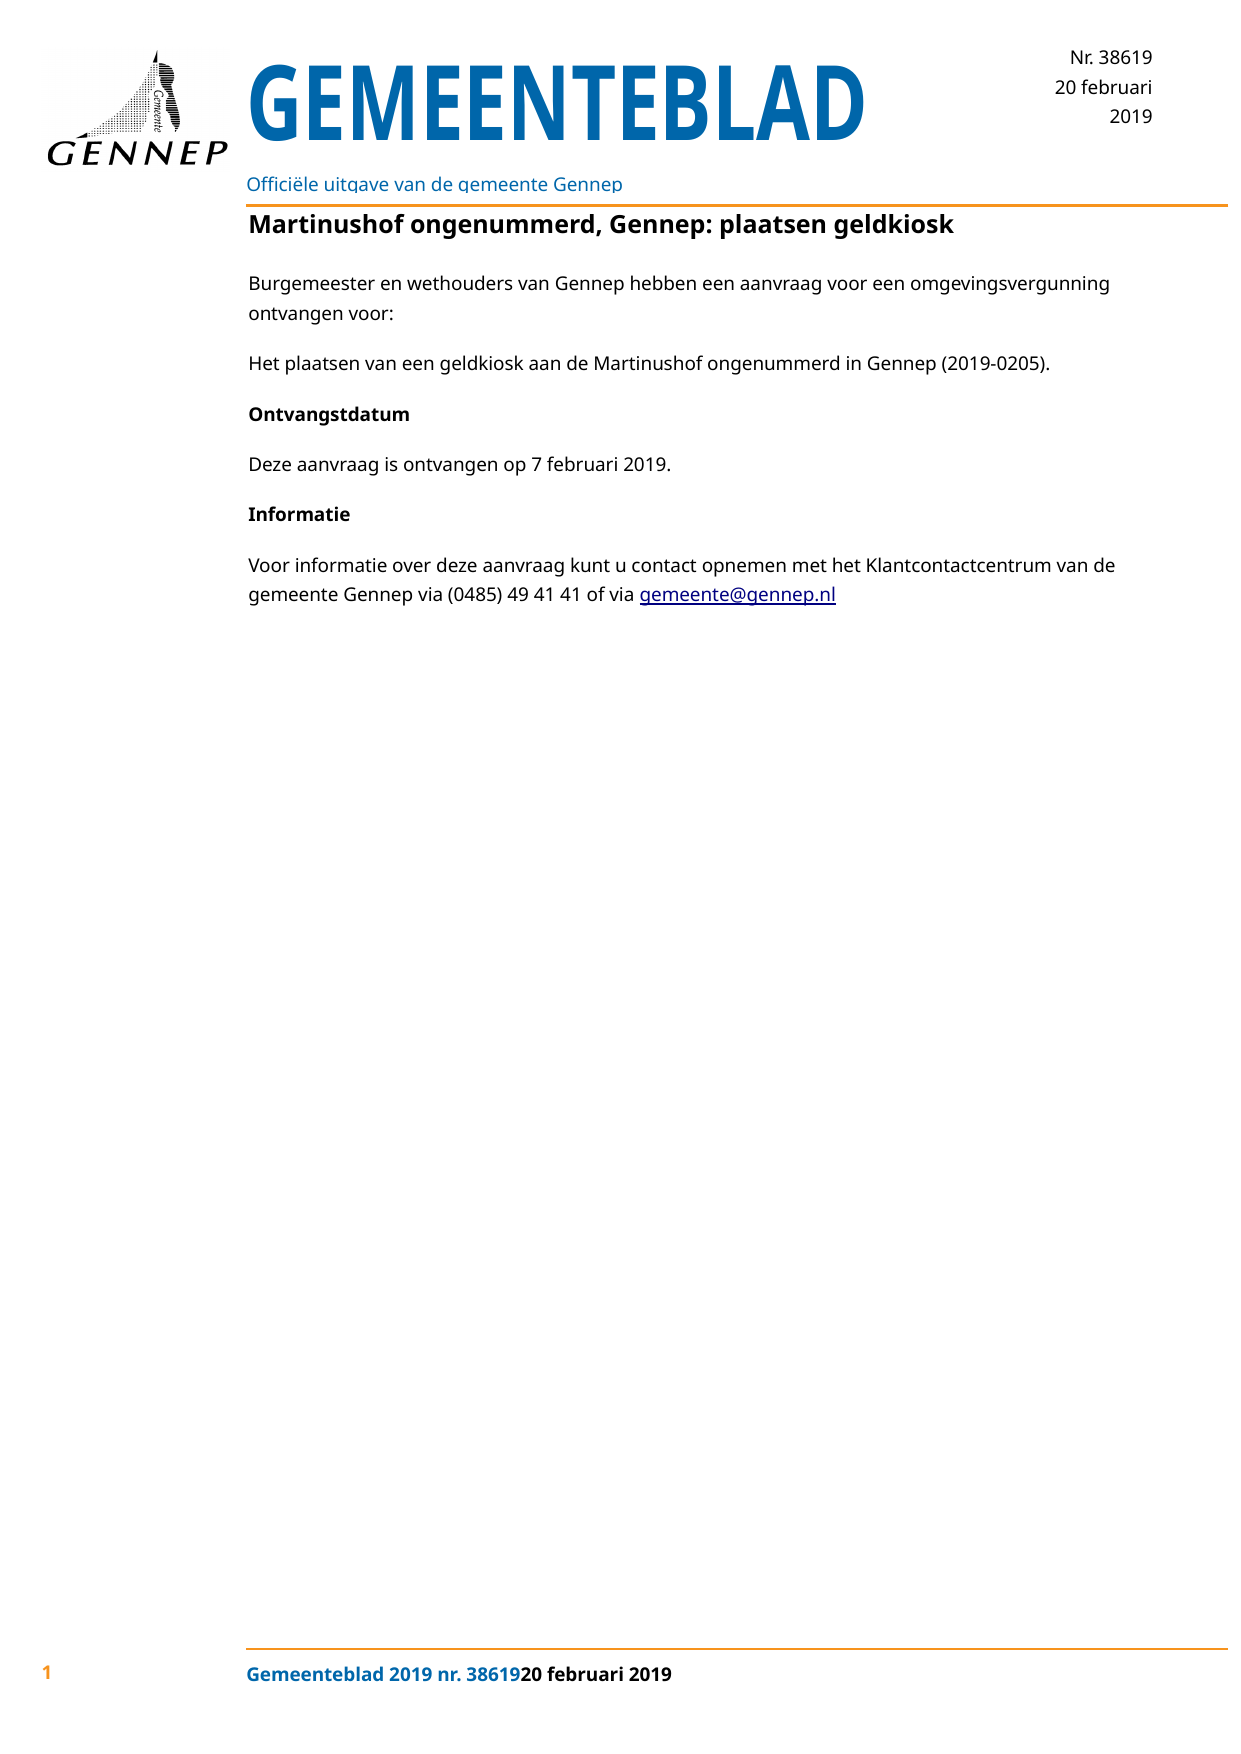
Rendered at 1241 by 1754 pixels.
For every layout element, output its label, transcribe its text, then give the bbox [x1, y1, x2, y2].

text Burgemeester en wethouders van Gennep hebben een aanvraag voor een omgevingsvergunning ontvangen voor: [248, 270, 1152, 326]
text Informatie [248, 502, 1152, 527]
text Het plaatsen van een geldkiosk aan de Martinushof ongenummerd in Gennep (2019-0205). [248, 350, 1152, 376]
text Martinushof ongenummerd, Gennep: plaatsen geldkiosk [248, 207, 1152, 241]
picture [41, 47, 231, 172]
text Ontvangstdatum [248, 401, 1152, 426]
text Voor informatie over deze aanvraag kunt u contact opnemen met het Klantcontactcentrum van de gemeente Gennep via (0485) 49 41 41 of via gemeente@gennep.nl [248, 552, 1152, 607]
text Deze aanvraag is ontvangen op 7 februari 2019. [248, 451, 1152, 477]
